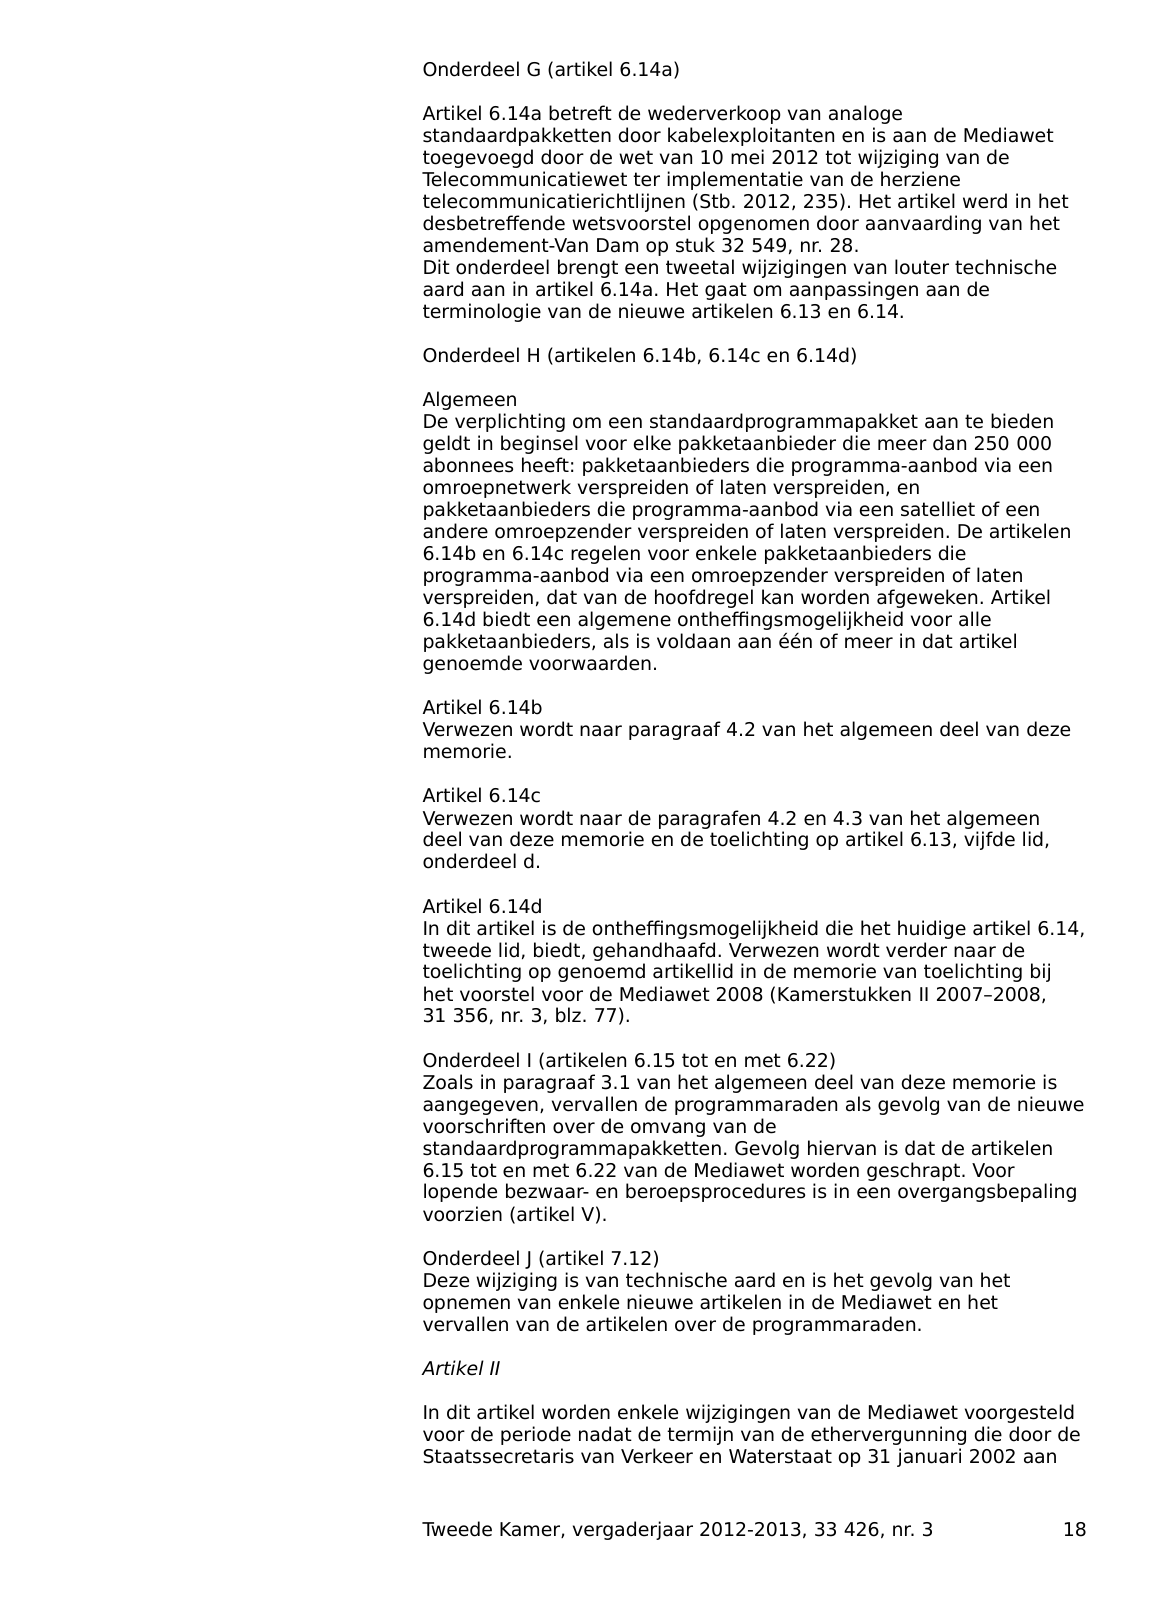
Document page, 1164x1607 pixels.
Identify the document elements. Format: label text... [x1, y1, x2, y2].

text De verplichting om een standaardprogrammapakket aan te bieden geldt in beginsel voor elke pakketaanbieder die meer dan 250 000 abonnees heeft: pakketaanbieders die programma-aanbod via een omroepnetwerk verspreiden of laten verspreiden, en pakketaanbieders die programma-aanbod via een satelliet of een andere omroepzender verspreiden of laten verspreiden. De artikelen 6.14b en 6.14c regelen voor enkele pakketaanbieders die programma-aanbod via een omroepzender verspreiden of laten verspreiden, dat van de hoofdregel kan worden afgeweken. Artikel 6.14d biedt een algemene ontheffingsmogelijkheid voor alle pakketaanbieders, als is voldaan aan één of meer in dat artikel genoemde voorwaarden. [422, 411, 1087, 675]
subtitle Artikel 6.14c [422, 785, 1087, 807]
subtitle Algemeen [422, 389, 1087, 411]
text Zoals in paragraaf 3.1 van het algemeen deel van deze memorie is aangegeven, vervallen de programmaraden als gevolg van de nieuwe voorschriften over de omvang van de standaardprogrammapakketten. Gevolg hiervan is dat de artikelen 6.15 tot en met 6.22 van de Mediawet worden geschrapt. Voor lopende bezwaar- en beroepsprocedures is in een overgangsbepaling voorzien (artikel V). [422, 1072, 1087, 1225]
text Dit onderdeel brengt een tweetal wijzigingen van louter technische aard aan in artikel 6.14a. Het gaat om aanpassingen aan de terminologie van de nieuwe artikelen 6.13 en 6.14. [422, 257, 1087, 323]
subtitle Onderdeel H (artikelen 6.14b, 6.14c en 6.14d) [422, 345, 1087, 367]
text Verwezen wordt naar de paragrafen 4.2 en 4.3 van het algemeen deel van deze memorie en de toelichting op artikel 6.13, vijfde lid, onderdeel d. [422, 807, 1087, 873]
text In dit artikel worden enkele wijzigingen van de Mediawet voorgesteld voor de periode nadat de termijn van de ethervergunning die door de Staatssecretaris van Verkeer en Waterstaat op 31 januari 2002 aan [422, 1402, 1087, 1468]
text Artikel 6.14a betreft de wederverkoop van analoge standaardpakketten door kabelexploitanten en is aan de Mediawet toegevoegd door de wet van 10 mei 2012 tot wijziging van de Telecommunicatiewet ter implementatie van de herziene telecommunicatierichtlijnen (Stb. 2012, 235). Het artikel werd in het desbetreffende wetsvoorstel opgenomen door aanvaarding van het amendement-Van Dam op stuk 32 549, nr. 28. [422, 103, 1087, 257]
subtitle Onderdeel I (artikelen 6.15 tot en met 6.22) [422, 1049, 1087, 1072]
text In dit artikel is de ontheffingsmogelijkheid die het huidige artikel 6.14, tweede lid, biedt, gehandhaafd. Verwezen wordt verder naar de toelichting op genoemd artikellid in de memorie van toelichting bij het voorstel voor de Mediawet 2008 (Kamerstukken II 2007–2008, 31 356, nr. 3, blz. 77). [422, 917, 1087, 1027]
subtitle Artikel II [422, 1358, 1087, 1380]
text Verwezen wordt naar paragraaf 4.2 van het algemeen deel van deze memorie. [422, 719, 1087, 763]
subtitle Artikel 6.14b [422, 697, 1087, 719]
text Deze wijziging is van technische aard en is het gevolg van het opnemen van enkele nieuwe artikelen in de Mediawet en het vervallen van de artikelen over de programmaraden. [422, 1269, 1087, 1336]
subtitle Onderdeel G (artikel 6.14a) [422, 59, 1087, 81]
subtitle Artikel 6.14d [422, 896, 1087, 917]
subtitle Onderdeel J (artikel 7.12) [422, 1248, 1087, 1269]
